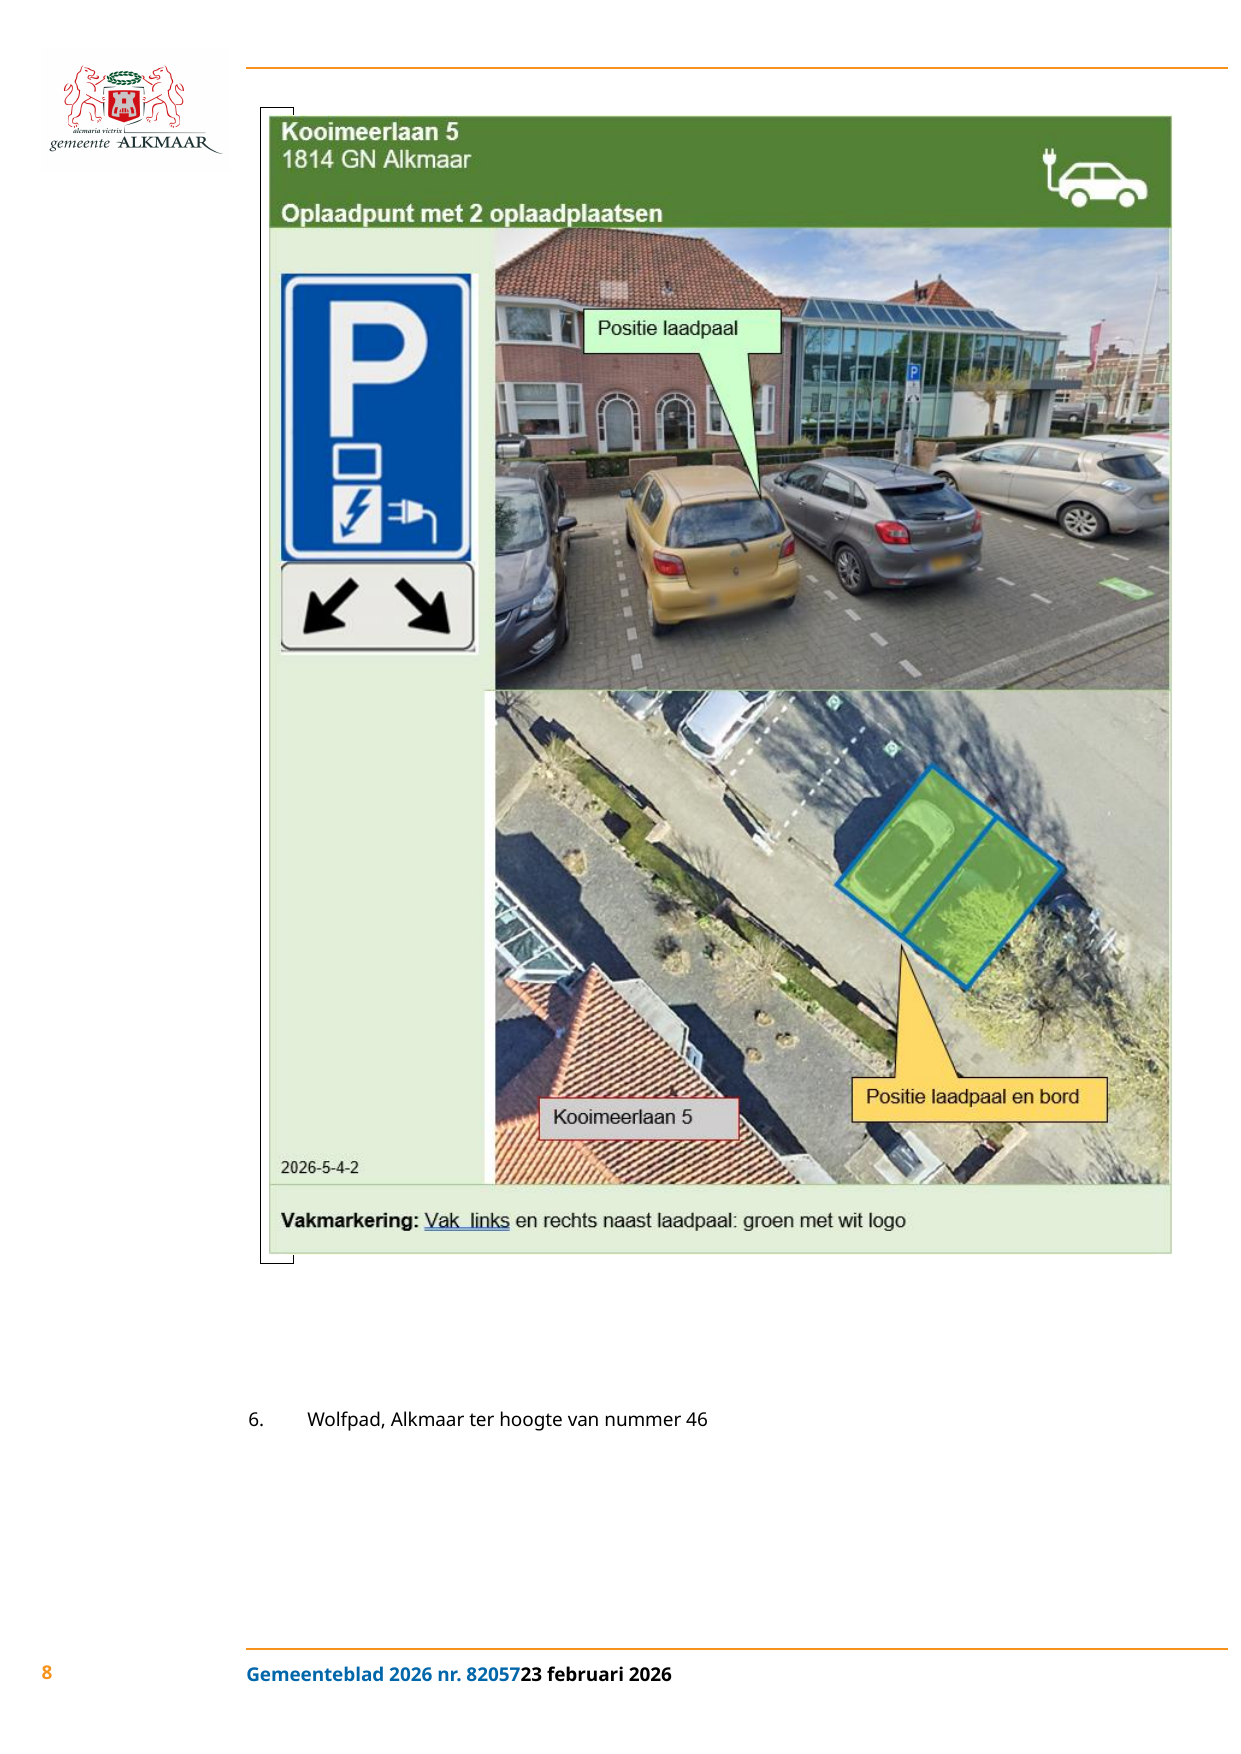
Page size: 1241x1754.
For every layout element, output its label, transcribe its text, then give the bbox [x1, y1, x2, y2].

picture [41, 47, 231, 172]
picture [268, 115, 1173, 1255]
list Wolfpad, Alkmaar ter hoogte van nummer 46 [248, 1406, 1152, 1432]
